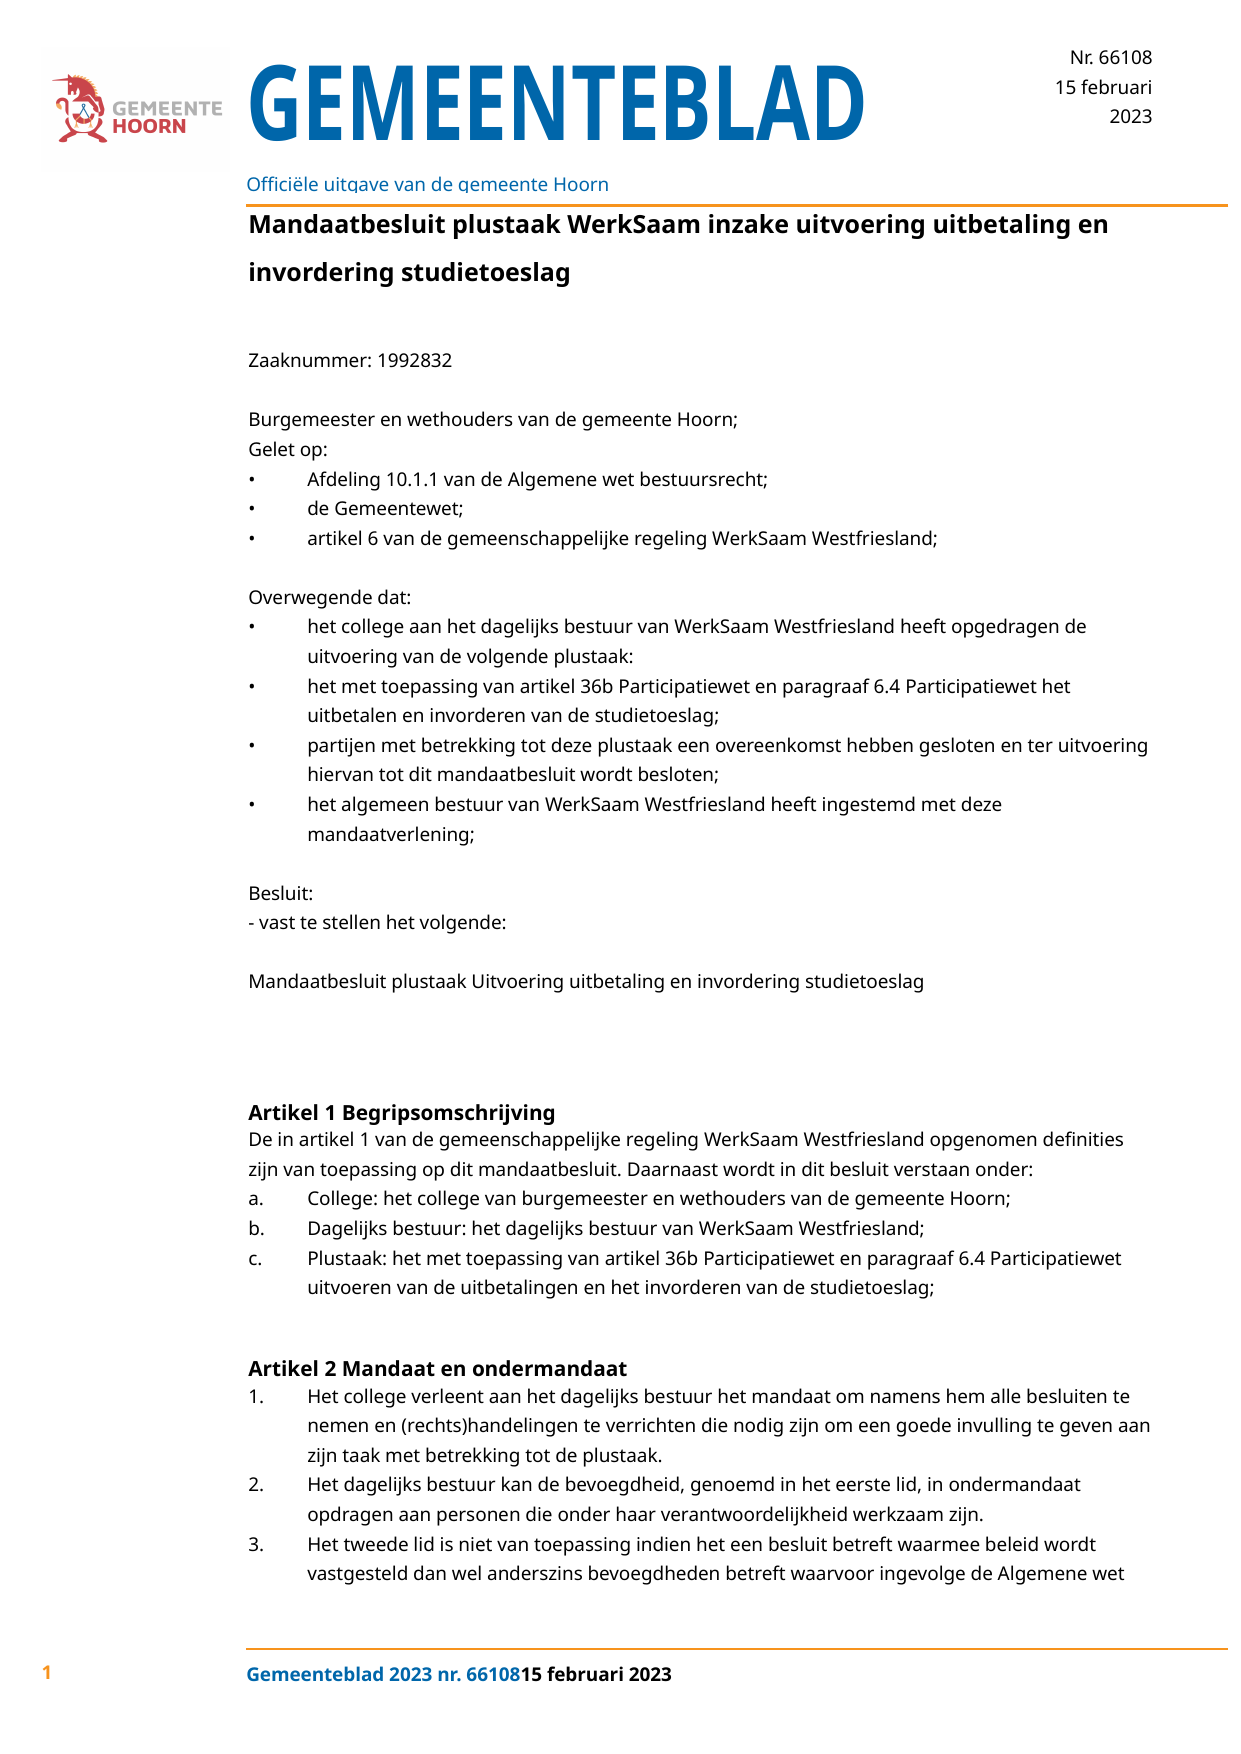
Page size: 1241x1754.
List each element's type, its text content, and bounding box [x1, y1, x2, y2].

text Zaaknummer: 1992832 [248, 347, 1152, 373]
text Artikel 2 Mandaat en ondermandaat [248, 1354, 1152, 1383]
text Artikel 1 Begripsomschrijving [248, 1098, 1152, 1126]
list het met toepassing van artikel 36b Participatiewet en paragraaf 6.4 Participatiewet het uitbetalen en invorderen van de studietoeslag; [248, 673, 1152, 728]
list Afdeling 10.1.1 van de Algemene wet bestuursrecht; [248, 466, 1152, 492]
list College: het college van burgemeester en wethouders van de gemeente Hoorn; [248, 1186, 1152, 1211]
text Gelet op: [248, 436, 1152, 462]
list Het tweede lid is niet van toepassing indien het een besluit betreft waarmee beleid wordt vastgesteld dan wel anderszins bevoegdheden betreft waarvoor ingevolge de Algemene wet [248, 1531, 1152, 1586]
list Het dagelijks bestuur kan de bevoegdheid, genoemd in het eerste lid, in ondermandaat opdragen aan personen die onder haar verantwoordelijkheid werkzaam zijn. [248, 1472, 1152, 1527]
list de Gemeentewet; [248, 495, 1152, 521]
text Mandaatbesluit plustaak Uitvoering uitbetaling en invordering studietoeslag [248, 969, 1152, 994]
text Besluit: [248, 880, 1152, 906]
list het algemeen bestuur van WerkSaam Westfriesland heeft ingestemd met deze mandaatverlening; [248, 791, 1152, 847]
list Plustaak: het met toepassing van artikel 36b Participatiewet en paragraaf 6.4 Participatiewet uitvoeren van de uitbetalingen en het invorderen van de studietoeslag; [248, 1245, 1152, 1300]
list artikel 6 van de gemeenschappelijke regeling WerkSaam Westfriesland; [248, 525, 1152, 551]
list partijen met betrekking tot deze plustaak een overeenkomst hebben gesloten en ter uitvoering hiervan tot dit mandaatbesluit wordt besloten; [248, 732, 1152, 787]
list Het college verleent aan het dagelijks bestuur het mandaat om namens hem alle besluiten te nemen en (rechts)handelingen te verrichten die nodig zijn om een goede invulling te geven aan zijn taak met betrekking tot de plustaak. [248, 1383, 1152, 1468]
text Overwegende dat: [248, 584, 1152, 610]
list het college aan het dagelijks bestuur van WerkSaam Westfriesland heeft opgedragen de uitvoering van de volgende plustaak: [248, 614, 1152, 669]
list Dagelijks bestuur: het dagelijks bestuur van WerkSaam Westfriesland; [248, 1215, 1152, 1241]
text - vast te stellen het volgende: [248, 909, 1152, 935]
picture [41, 47, 231, 172]
text Burgemeester en wethouders van de gemeente Hoorn; [248, 407, 1152, 432]
text De in artikel 1 van de gemeenschappelijke regeling WerkSaam Westfriesland opgenomen definities zijn van toepassing op dit mandaatbesluit. Daarnaast wordt in dit besluit verstaan onder: [248, 1126, 1152, 1182]
text Mandaatbesluit plustaak WerkSaam inzake uitvoering uitbetaling en invordering studietoeslag [248, 207, 1152, 288]
